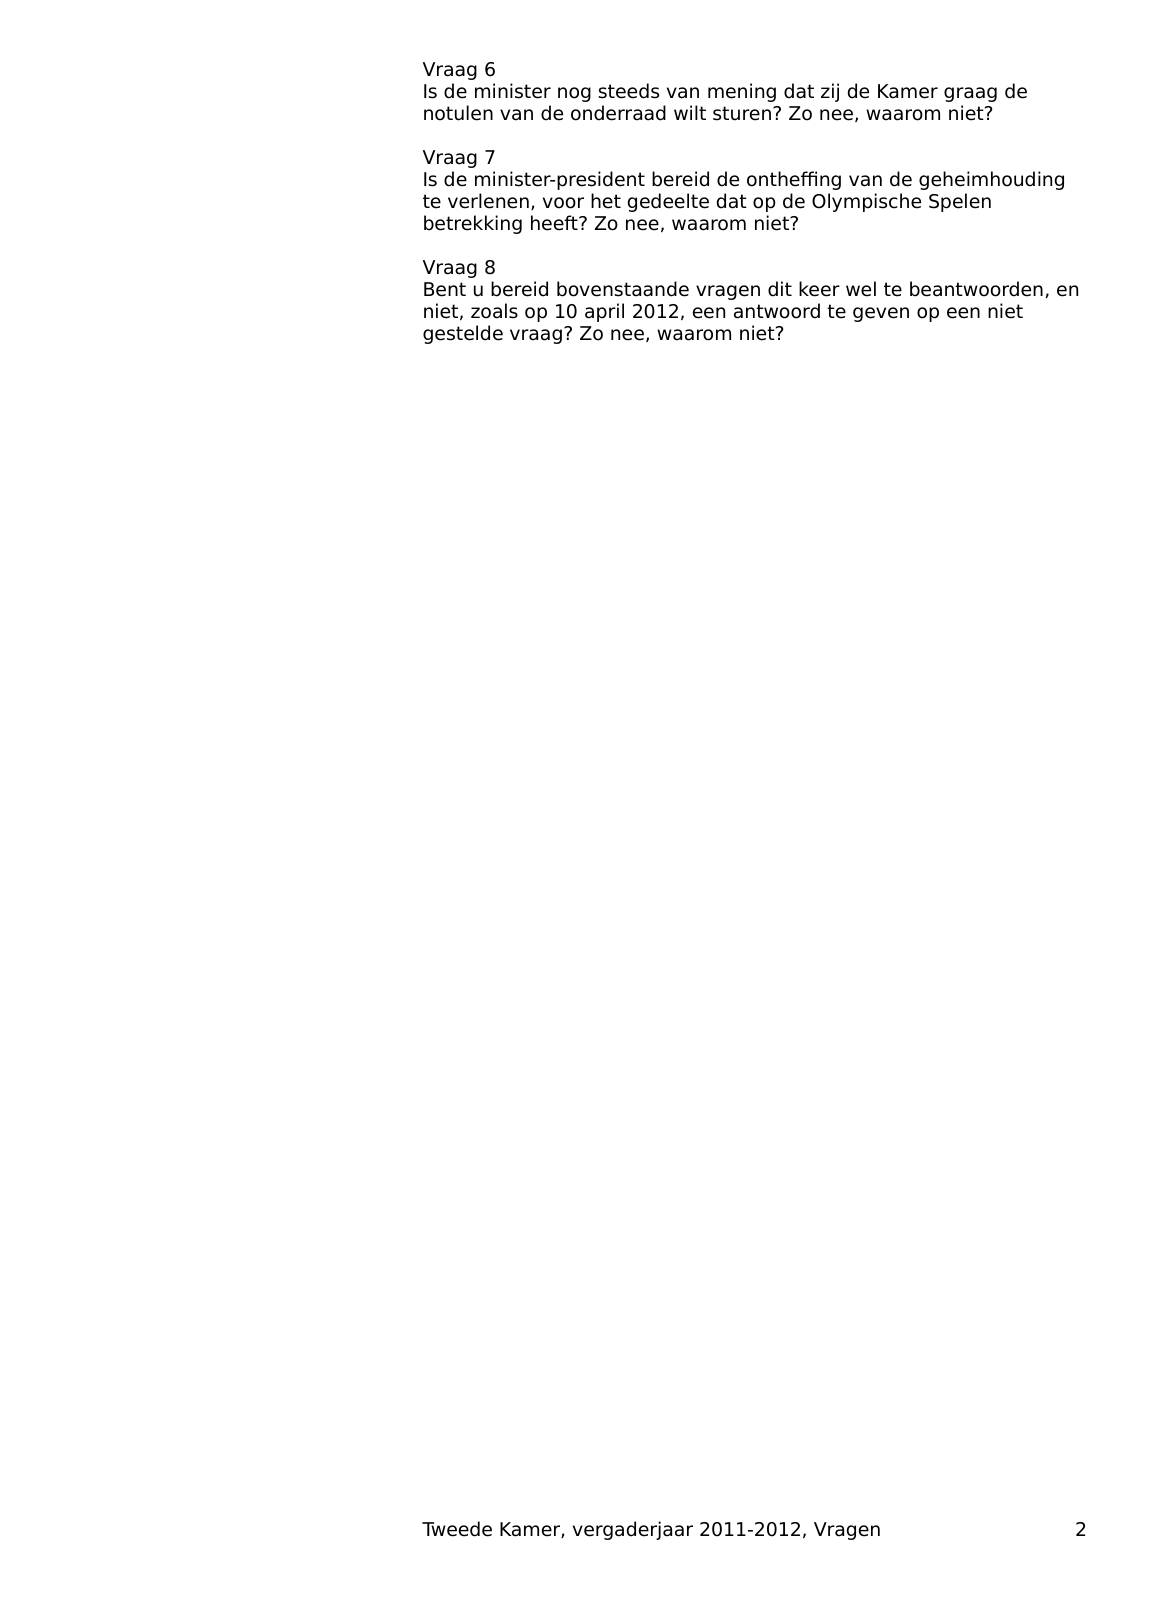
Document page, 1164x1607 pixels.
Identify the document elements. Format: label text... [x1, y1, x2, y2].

text Is de minister-president bereid de ontheffing van de geheimhouding te verlenen, voor het gedeelte dat op de Olympische Spelen betrekking heeft? Zo nee, waarom niet? [422, 169, 1087, 235]
text Vraag 7 [422, 147, 1087, 169]
text Vraag 6 [422, 59, 1087, 81]
text Bent u bereid bovenstaande vragen dit keer wel te beantwoorden, en niet, zoals op 10 april 2012, een antwoord te geven op een niet gestelde vraag? Zo nee, waarom niet? [422, 279, 1087, 345]
text Is de minister nog steeds van mening dat zij de Kamer graag de notulen van de onderraad wilt sturen? Zo nee, waarom niet? [422, 81, 1087, 125]
text Vraag 8 [422, 257, 1087, 279]
